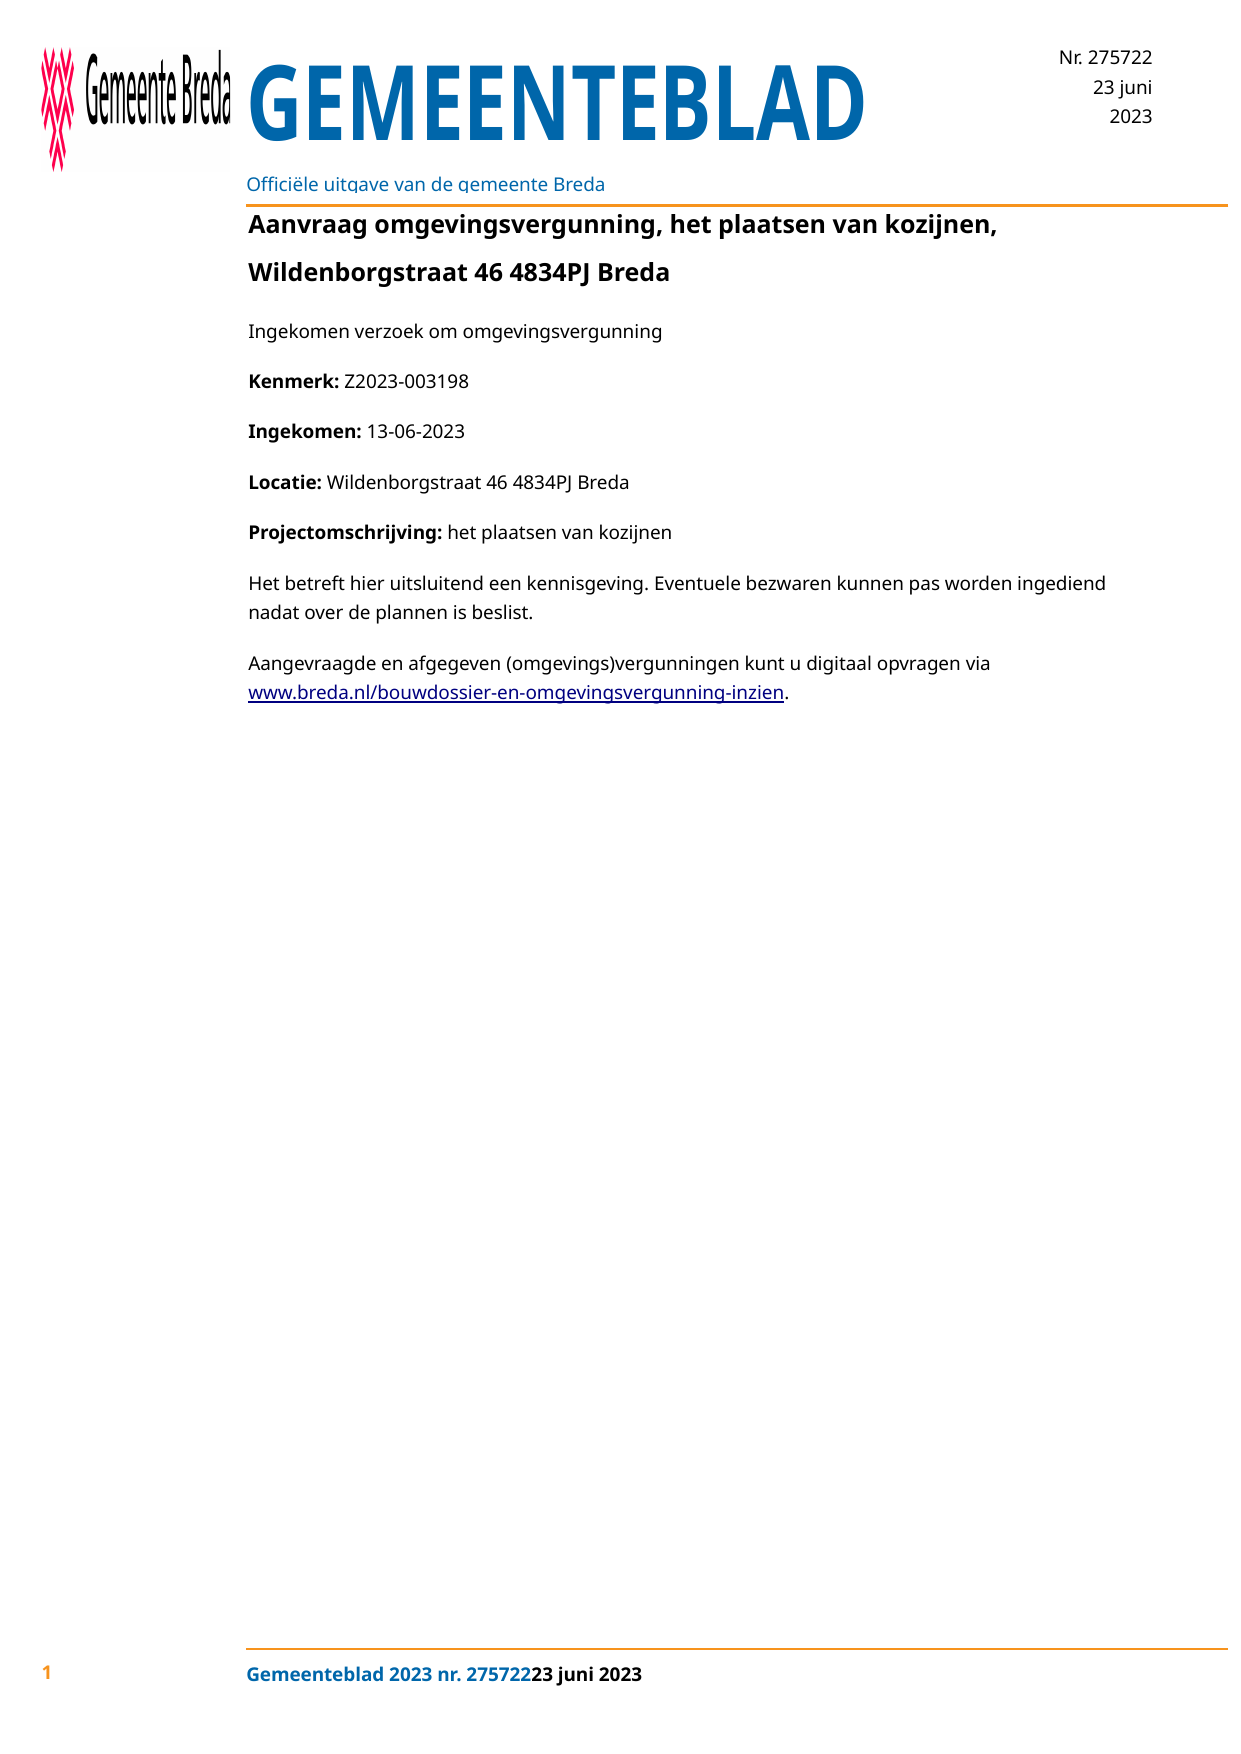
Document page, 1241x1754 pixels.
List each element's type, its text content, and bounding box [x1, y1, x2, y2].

text Projectomschrijving: het plaatsen van kozijnen [248, 519, 1152, 545]
text Aangevraagde en afgegeven (omgevings)vergunningen kunt u digitaal opvragen via www.breda.nl/bouwdossier-en-omgevingsvergunning-inzien. [248, 650, 1152, 705]
text Het betreft hier uitsluitend een kennisgeving. Eventuele bezwaren kunnen pas worden ingediend nadat over de plannen is beslist. [248, 570, 1152, 625]
text Aanvraag omgevingsvergunning, het plaatsen van kozijnen, Wildenborgstraat 46 4834PJ Breda [248, 207, 1152, 288]
text Locatie: Wildenborgstraat 46 4834PJ Breda [248, 469, 1152, 495]
text Kenmerk: Z2023-003198 [248, 368, 1152, 394]
picture [41, 47, 231, 172]
text Ingekomen verzoek om omgevingsvergunning [248, 318, 1152, 344]
text Ingekomen: 13-06-2023 [248, 419, 1152, 444]
